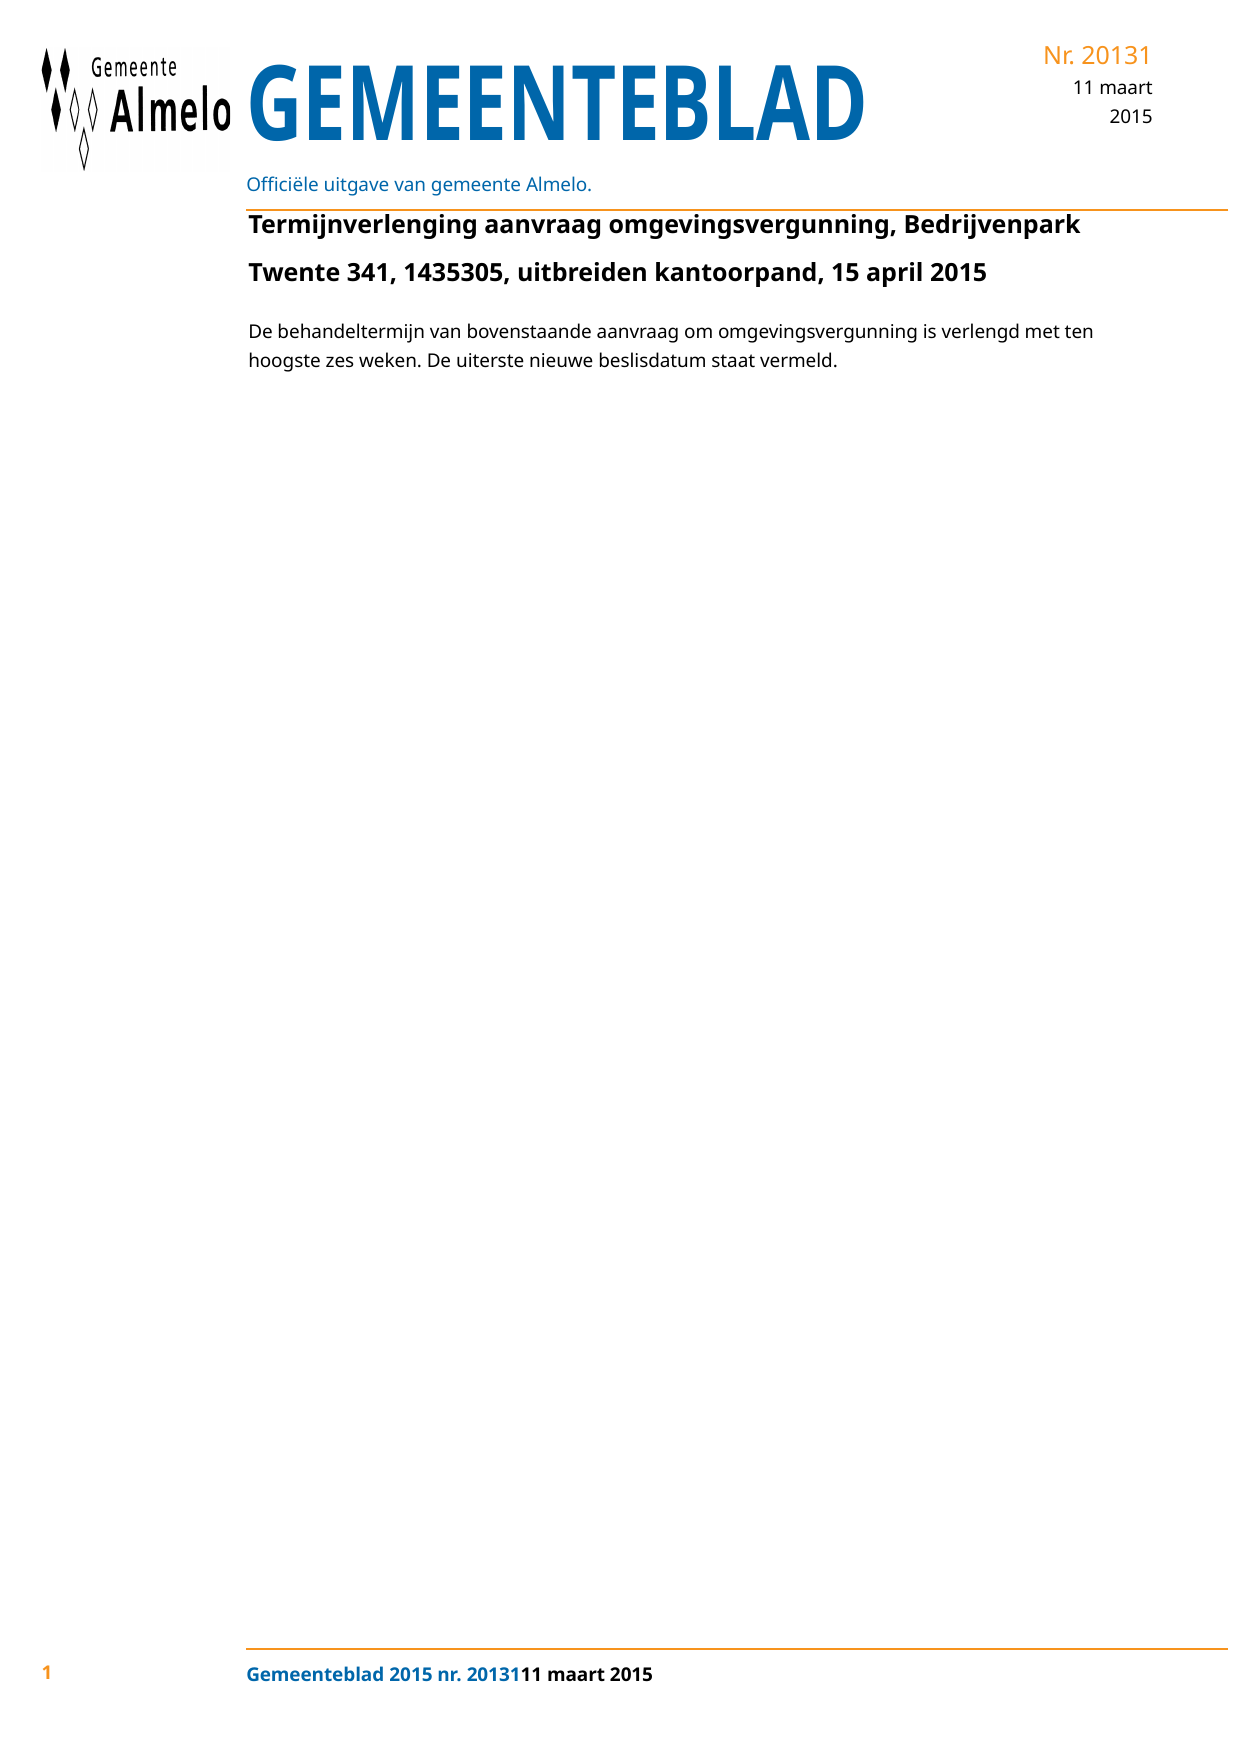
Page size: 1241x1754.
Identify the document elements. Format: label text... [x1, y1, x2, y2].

picture [41, 47, 231, 172]
text De behandeltermijn van bovenstaande aanvraag om omgevingsvergunning is verlengd met ten hoogste zes weken. De uiterste nieuwe beslisdatum staat vermeld. [248, 318, 1152, 373]
text Termijnverlenging aanvraag omgevingsvergunning, Bedrijvenpark Twente 341, 1435305, uitbreiden kantoorpand, 15 april 2015 [248, 211, 1152, 288]
